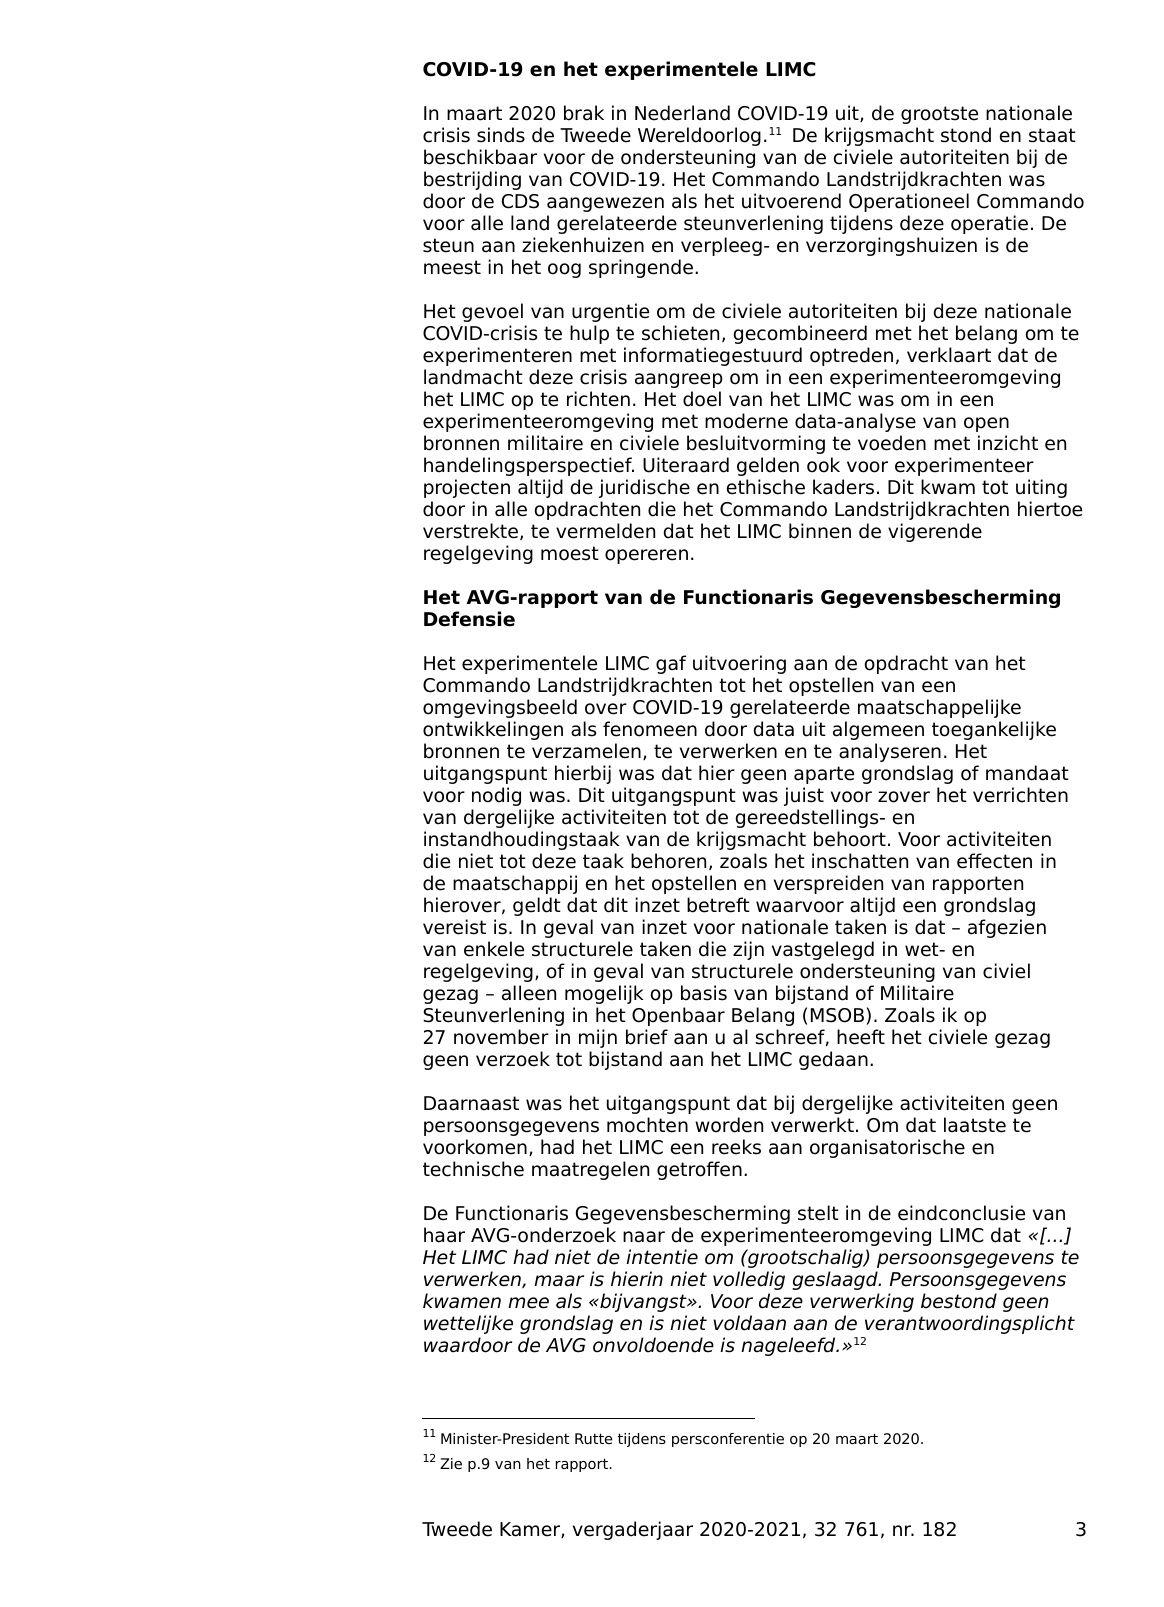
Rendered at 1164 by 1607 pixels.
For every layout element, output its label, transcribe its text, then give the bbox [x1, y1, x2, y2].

text Zie p.9 van het rapport. [422, 1452, 1087, 1474]
subtitle Het AVG-rapport van de Functionaris Gegevensbescherming Defensie [422, 587, 1087, 631]
text Daarnaast was het uitgangspunt dat bij dergelijke activiteiten geen persoonsgegevens mochten worden verwerkt. Om dat laatste te voorkomen, had het LIMC een reeks aan organisatorische en technische maatregelen getroffen. [422, 1093, 1087, 1181]
text In maart 2020 brak in Nederland COVID-19 uit, de grootste nationale crisis sinds de Tweede Wereldoorlog. De krijgsmacht stond en staat beschikbaar voor de ondersteuning van de civiele autoriteiten bij de bestrijding van COVID-19. Het Commando Landstrijdkrachten was door de CDS aangewezen als het uitvoerend Operationeel Commando voor alle land gerelateerde steunverlening tijdens deze operatie. De steun aan ziekenhuizen en verpleeg- en verzorgingshuizen is de meest in het oog springende. [422, 103, 1087, 279]
subtitle COVID-19 en het experimentele LIMC [422, 59, 1087, 81]
text Het gevoel van urgentie om de civiele autoriteiten bij deze nationale COVID-crisis te hulp te schieten, gecombineerd met het belang om te experimenteren met informatiegestuurd optreden, verklaart dat de landmacht deze crisis aangreep om in een experimenteeromgeving het LIMC op te richten. Het doel van het LIMC was om in een experimenteeromgeving met moderne data-analyse van open bronnen militaire en civiele besluitvorming te voeden met inzicht en handelingsperspectief. Uiteraard gelden ook voor experimenteer projecten altijd de juridische en ethische kaders. Dit kwam tot uiting door in alle opdrachten die het Commando Landstrijdkrachten hiertoe verstrekte, te vermelden dat het LIMC binnen de vigerende regelgeving moest opereren. [422, 301, 1087, 565]
text Het experimentele LIMC gaf uitvoering aan de opdracht van het Commando Landstrijdkrachten tot het opstellen van een omgevingsbeeld over COVID-19 gerelateerde maatschappelijke ontwikkelingen als fenomeen door data uit algemeen toegankelijke bronnen te verzamelen, te verwerken en te analyseren. Het uitgangspunt hierbij was dat hier geen aparte grondslag of mandaat voor nodig was. Dit uitgangspunt was juist voor zover het verrichten van dergelijke activiteiten tot de gereedstellings- en instandhoudingstaak van de krijgsmacht behoort. Voor activiteiten die niet tot deze taak behoren, zoals het inschatten van effecten in de maatschappij en het opstellen en verspreiden van rapporten hierover, geldt dat dit inzet betreft waarvoor altijd een grondslag vereist is. In geval van inzet voor nationale taken is dat – afgezien van enkele structurele taken die zijn vastgelegd in wet- en regelgeving, of in geval van structurele ondersteuning van civiel gezag – alleen mogelijk op basis van bijstand of Militaire Steunverlening in het Openbaar Belang (MSOB). Zoals ik op 27 november in mijn brief aan u al schreef, heeft het civiele gezag geen verzoek tot bijstand aan het LIMC gedaan. [422, 653, 1087, 1071]
text De Functionaris Gegevensbescherming stelt in de eindconclusie van haar AVG-onderzoek naar de experimenteeromgeving LIMC dat «[...] Het LIMC had niet de intentie om (grootschalig) persoonsgegevens te verwerken, maar is hierin niet volledig geslaagd. Persoonsgegevens kwamen mee als «bijvangst». Voor deze verwerking bestond geen wettelijke grondslag en is niet voldaan aan de verantwoordingsplicht waardoor de AVG onvoldoende is nageleefd.» [422, 1203, 1087, 1357]
text Minister-President Rutte tijdens persconferentie op 20 maart 2020. [422, 1427, 1087, 1449]
